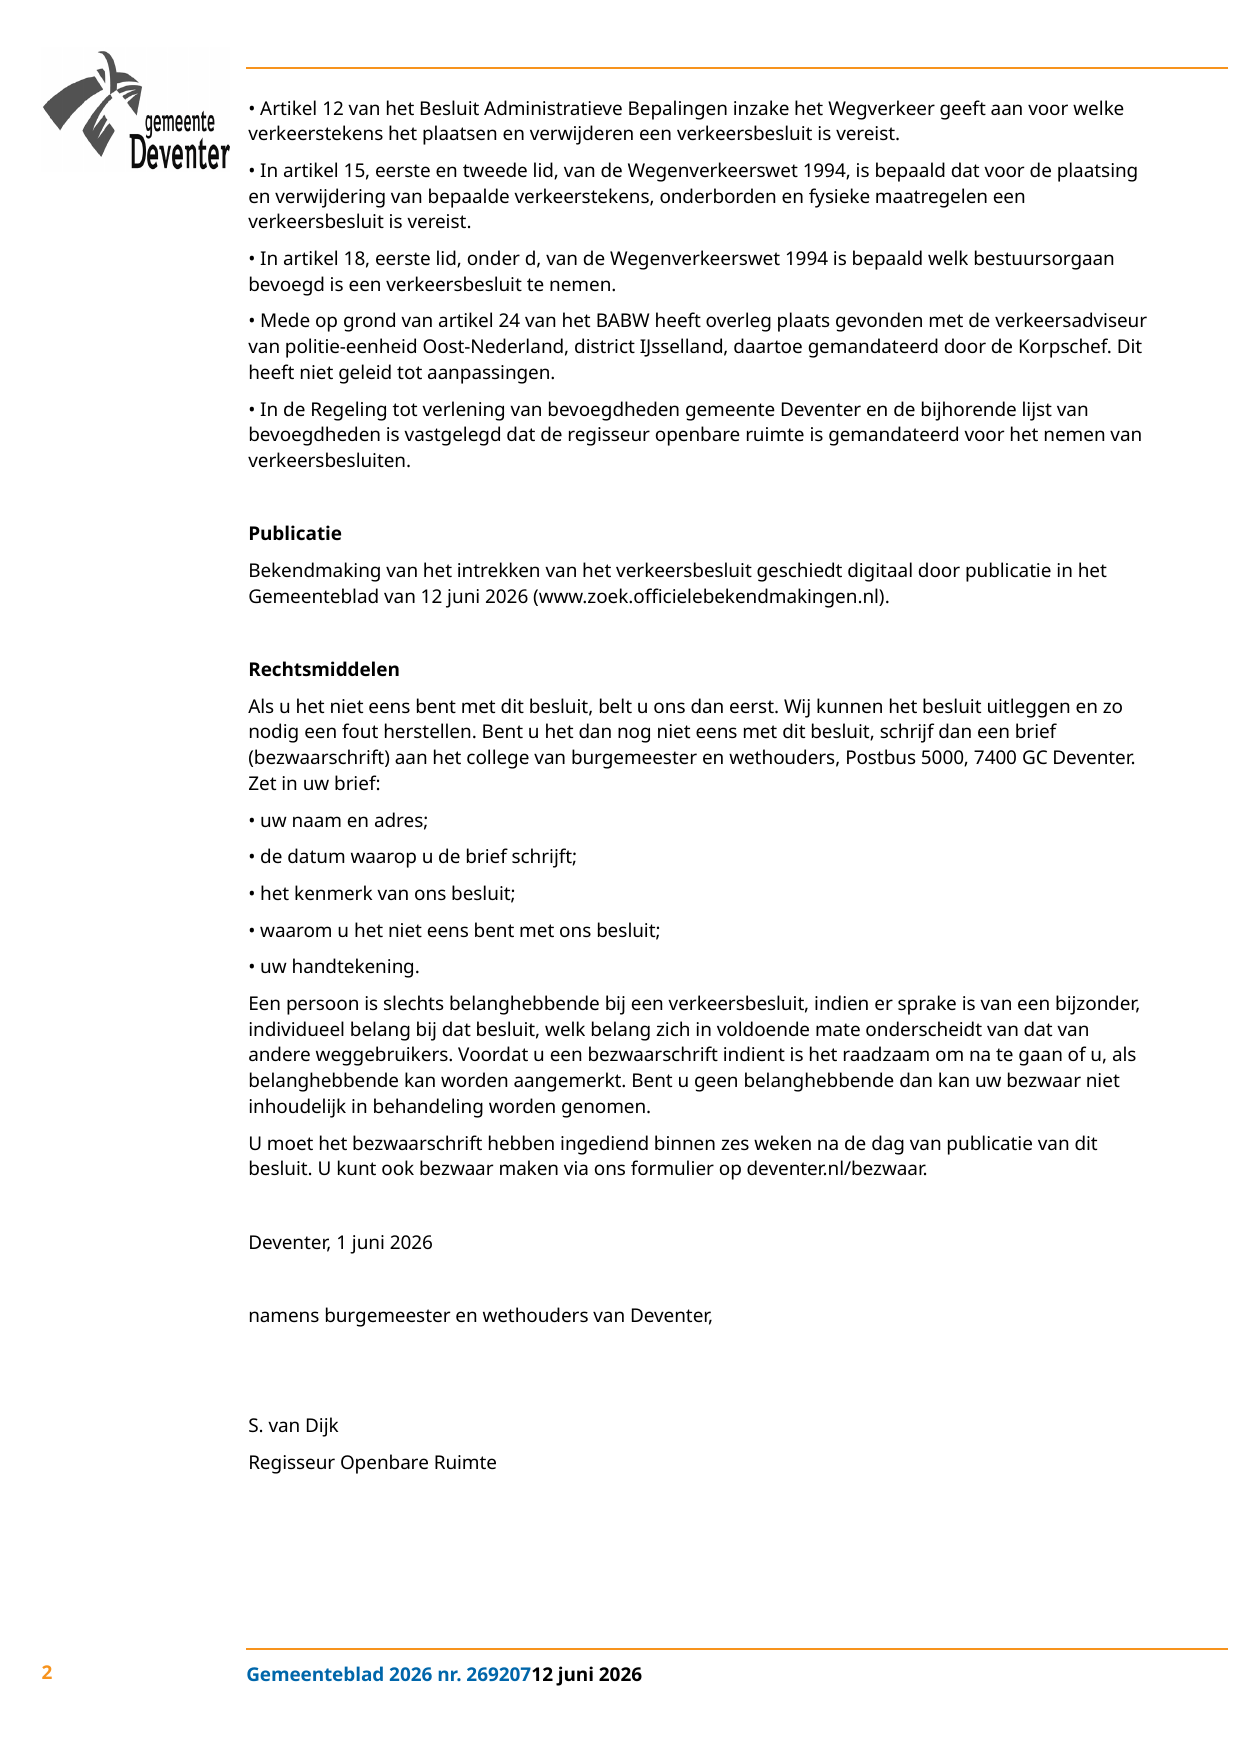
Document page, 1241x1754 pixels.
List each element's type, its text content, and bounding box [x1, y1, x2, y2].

text Bekendmaking van het intrekken van het verkeersbesluit geschiedt digitaal door publicatie in het Gemeenteblad van 12 juni 2026 (www.zoek.officielebekendmakingen.nl). [248, 557, 1152, 609]
text • uw handtekening. [248, 953, 1152, 979]
text namens burgemeester en wethouders van Deventer, [248, 1302, 1152, 1328]
text Als u het niet eens bent met dit besluit, belt u ons dan eerst. Wij kunnen het besluit uitleggen en zo nodig een fout herstellen. Bent u het dan nog niet eens met dit besluit, schrijf dan een brief (bezwaarschrift) aan het college van burgemeester en wethouders, Postbus 5000, 7400 GC Deventer. Zet in uw brief: [248, 693, 1152, 796]
text • In de Regeling tot verlening van bevoegdheden gemeente Deventer en de bijhorende lijst van bevoegdheden is vastgelegd dat de regisseur openbare ruimte is gemandateerd voor het nemen van verkeersbesluiten. [248, 396, 1152, 473]
text Deventer, 1 juni 2026 [248, 1229, 1152, 1254]
picture [41, 47, 231, 172]
text S. van Dijk [248, 1412, 1152, 1438]
text • uw naam en adres; [248, 807, 1152, 833]
text • waarom u het niet eens bent met ons besluit; [248, 917, 1152, 943]
text Publicatie [248, 521, 1152, 546]
text • Artikel 12 van het Besluit Administratieve Bepalingen inzake het Wegverkeer geeft aan voor welke verkeerstekens het plaatsen en verwijderen een verkeersbesluit is vereist. [248, 95, 1152, 146]
text • de datum waarop u de brief schrijft; [248, 843, 1152, 869]
text • In artikel 15, eerste en tweede lid, van de Wegenverkeerswet 1994, is bepaald dat voor de plaatsing en verwijdering van bepaalde verkeerstekens, onderborden en fysieke maatregelen een verkeersbesluit is vereist. [248, 157, 1152, 234]
text • het kenmerk van ons besluit; [248, 880, 1152, 906]
text Regisseur Openbare Ruimte [248, 1449, 1152, 1474]
text • In artikel 18, eerste lid, onder d, van de Wegenverkeerswet 1994 is bepaald welk bestuursorgaan bevoegd is een verkeersbesluit te nemen. [248, 245, 1152, 297]
text Rechtsmiddelen [248, 656, 1152, 682]
text Een persoon is slechts belanghebbende bij een verkeersbesluit, indien er sprake is van een bijzonder, individueel belang bij dat besluit, welk belang zich in voldoende mate onderscheidt van dat van andere weggebruikers. Voordat u een bezwaarschrift indient is het raadzaam om na te gaan of u, als belanghebbende kan worden aangemerkt. Bent u geen belanghebbende dan kan uw bezwaar niet inhoudelijk in behandeling worden genomen. [248, 990, 1152, 1119]
text • Mede op grond van artikel 24 van het BABW heeft overleg plaats gevonden met de verkeersadviseur van politie-eenheid Oost-Nederland, district IJsselland, daartoe gemandateerd door de Korpschef. Dit heeft niet geleid tot aanpassingen. [248, 308, 1152, 385]
text U moet het bezwaarschrift hebben ingediend binnen zes weken na de dag van publicatie van dit besluit. U kunt ook bezwaar maken via ons formulier op deventer.nl/bezwaar. [248, 1130, 1152, 1181]
